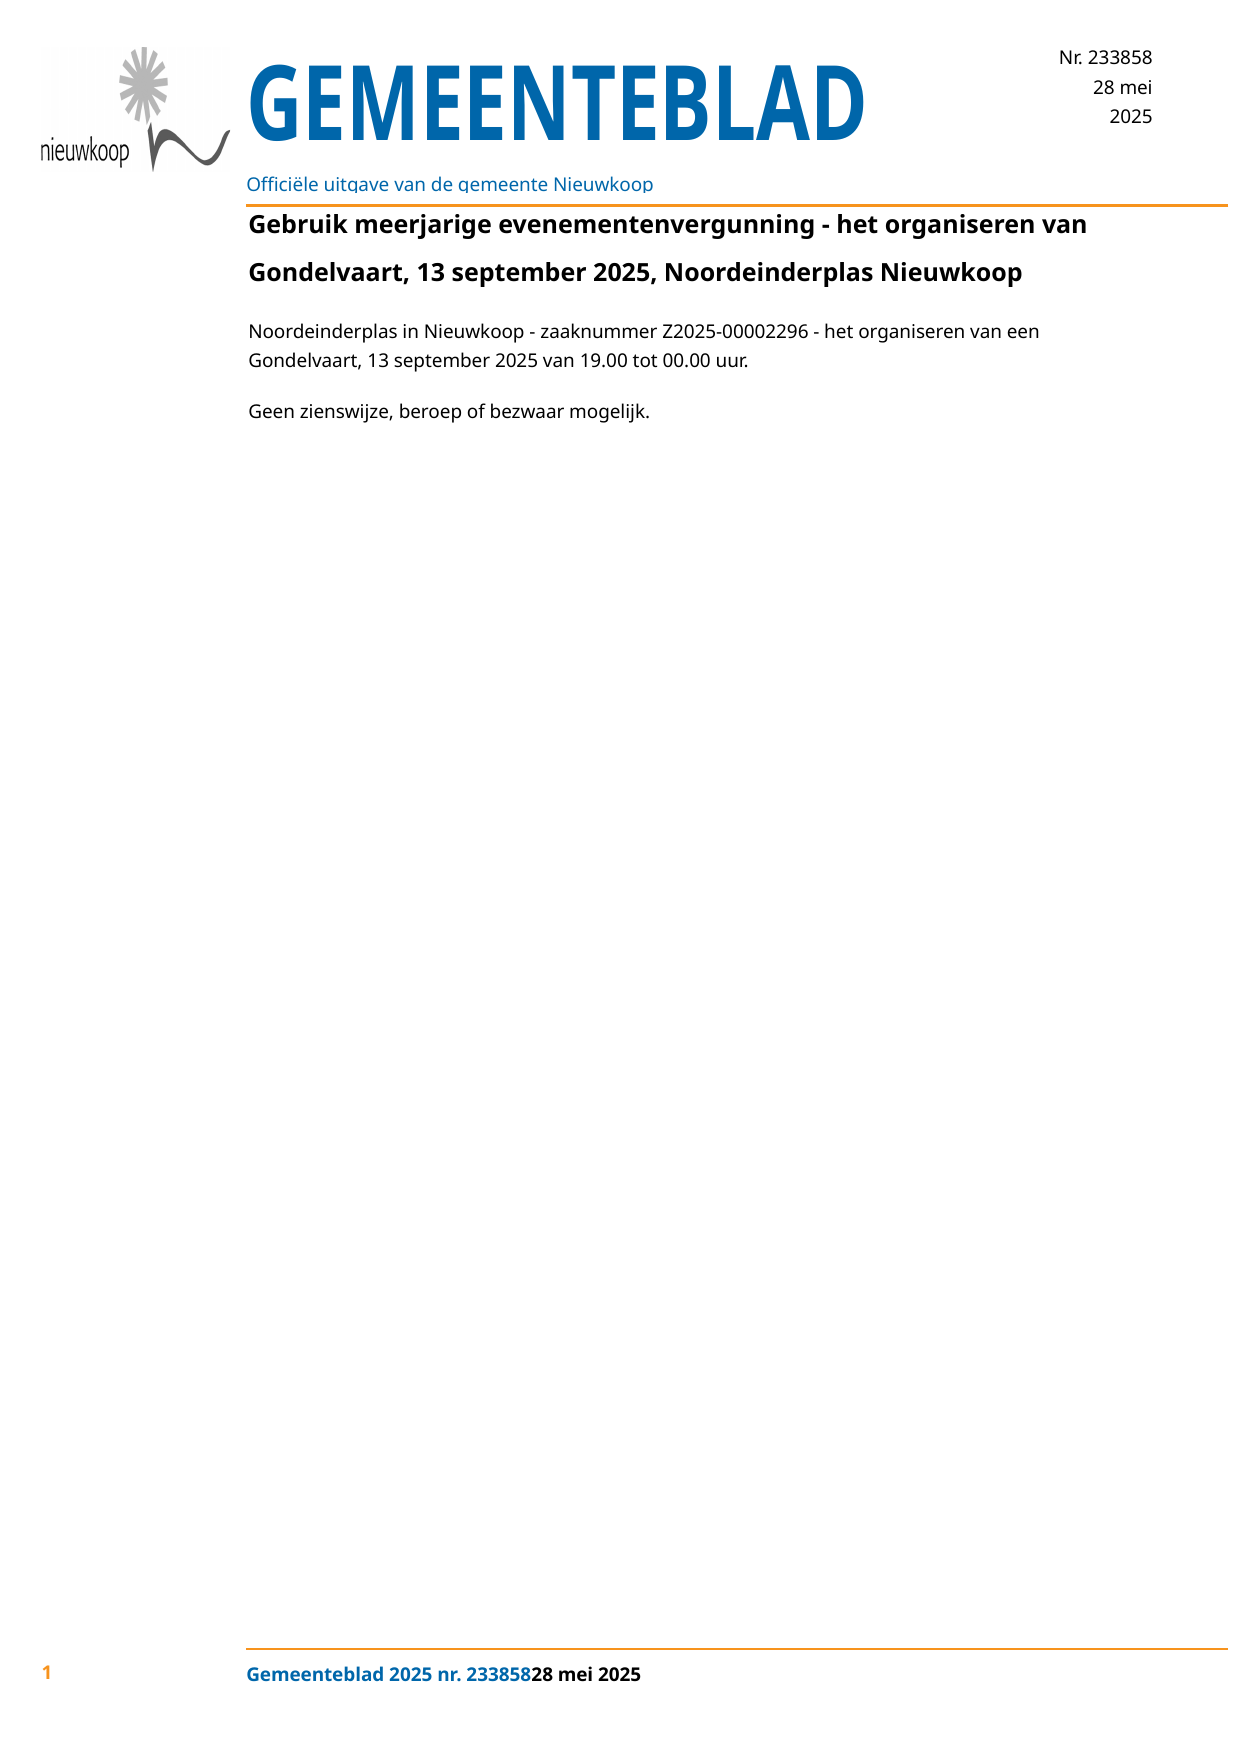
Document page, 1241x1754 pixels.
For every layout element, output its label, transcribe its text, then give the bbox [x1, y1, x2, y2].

picture [41, 47, 231, 172]
text Noordeinderplas in Nieuwkoop - zaaknummer Z2025-00002296 - het organiseren van een Gondelvaart, 13 september 2025 van 19.00 tot 00.00 uur. [248, 318, 1152, 373]
text Gebruik meerjarige evenementenvergunning - het organiseren van Gondelvaart, 13 september 2025, Noordeinderplas Nieuwkoop [248, 207, 1152, 288]
text Geen zienswijze, beroep of bezwaar mogelijk. [248, 398, 1152, 424]
